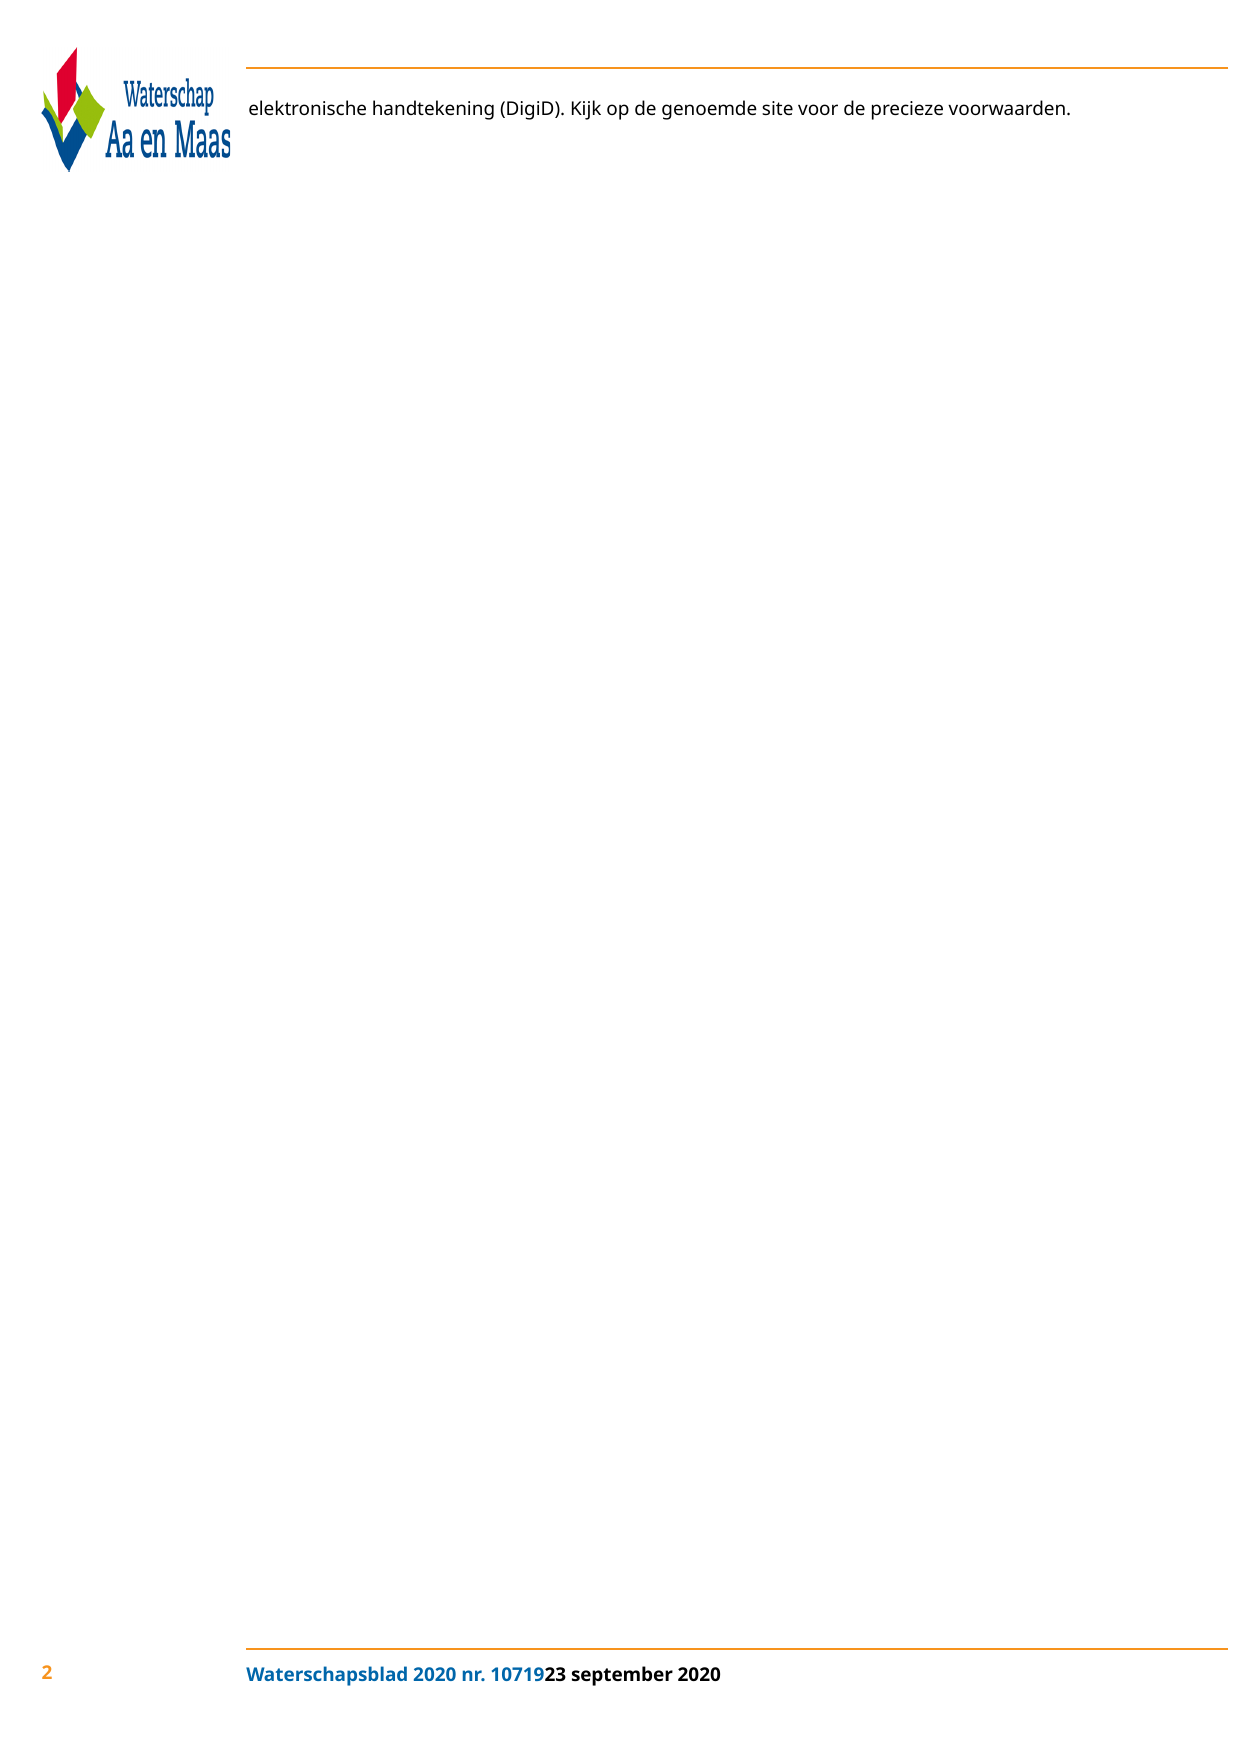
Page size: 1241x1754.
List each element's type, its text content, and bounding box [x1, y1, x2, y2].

picture [41, 47, 231, 172]
text elektronische handtekening (DigiD). Kijk op de genoemde site voor de precieze voorwaarden. [248, 95, 1152, 121]
